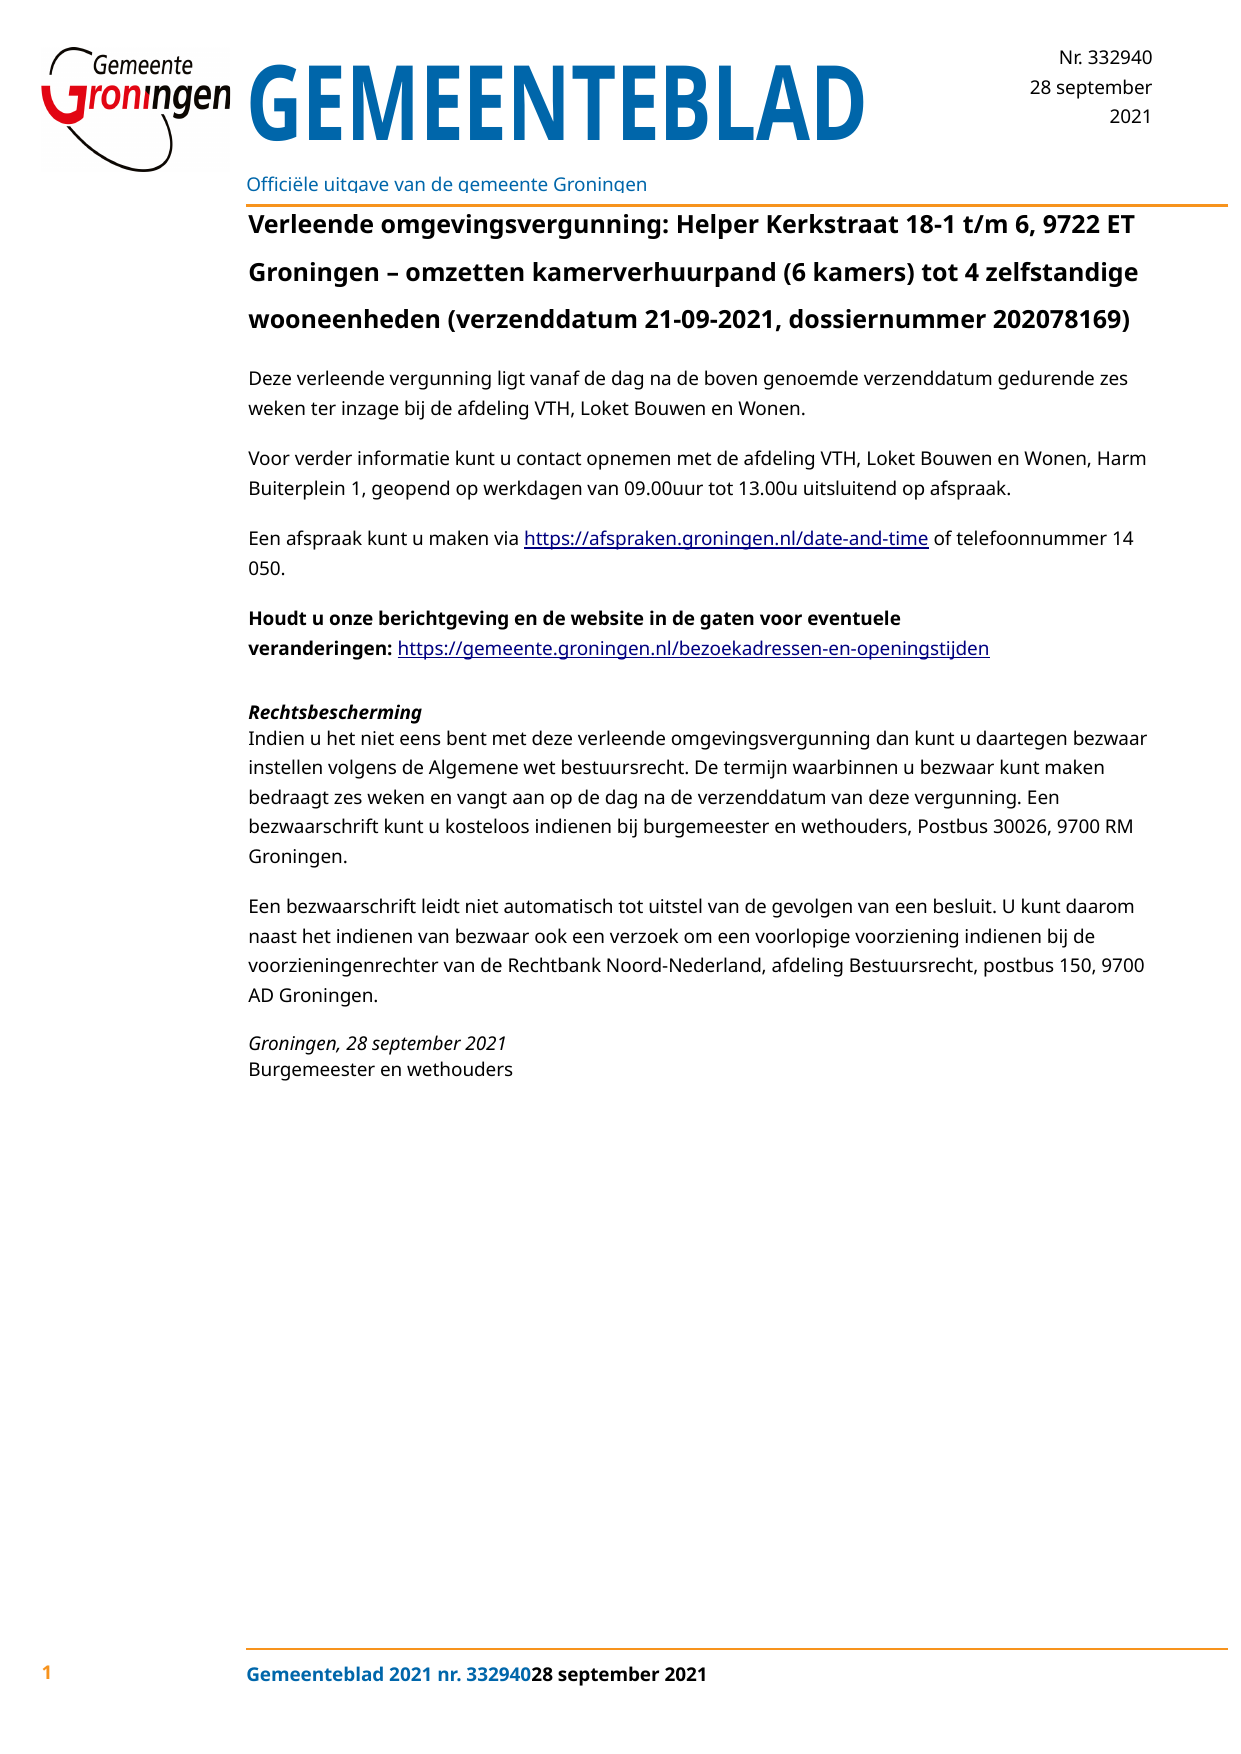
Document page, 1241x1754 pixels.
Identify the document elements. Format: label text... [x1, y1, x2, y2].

picture [41, 47, 231, 172]
text Verleende omgevingsvergunning: Helper Kerkstraat 18-1 t/m 6, 9722 ET Groningen – omzetten kamerverhuurpand (6 kamers) tot 4 zelfstandige wooneenheden (verzenddatum 21-09-2021, dossiernummer 202078169) [248, 207, 1152, 336]
text Een afspraak kunt u maken via https://afspraken.groningen.nl/date-and-time of telefoonnummer 14 050. [248, 526, 1152, 581]
text Groningen, 28 september 2021 [248, 1030, 1152, 1056]
text Deze verleende vergunning ligt vanaf de dag na de boven genoemde verzenddatum gedurende zes weken ter inzage bij de afdeling VTH, Loket Bouwen en Wonen. [248, 366, 1152, 421]
text Houdt u onze berichtgeving en de website in de gaten voor eventuele veranderingen: https://gemeente.groningen.nl/bezoekadressen-en-openingstijden [248, 606, 1152, 661]
text Een bezwaarschrift leidt niet automatisch tot uitstel van de gevolgen van een besluit. U kunt daarom naast het indienen van bezwaar ook een verzoek om een voorlopige voorziening indienen bij de voorzieningenrechter van de Rechtbank Noord-Nederland, afdeling Bestuursrecht, postbus 150, 9700 AD Groningen. [248, 893, 1152, 1008]
text Voor verder informatie kunt u contact opnemen met de afdeling VTH, Loket Bouwen en Wonen, Harm Buiterplein 1, geopend op werkdagen van 09.00uur tot 13.00u uitsluitend op afspraak. [248, 446, 1152, 501]
text Rechtsbescherming [248, 699, 1152, 725]
text Indien u het niet eens bent met deze verleende omgevingsvergunning dan kunt u daartegen bezwaar instellen volgens de Algemene wet bestuursrecht. De termijn waarbinnen u bezwaar kunt maken bedraagt zes weken en vangt aan op de dag na de verzenddatum van deze vergunning. Een bezwaarschrift kunt u kosteloos indienen bij burgemeester en wethouders, Postbus 30026, 9700 RM Groningen. [248, 725, 1152, 869]
text Burgemeester en wethouders [248, 1056, 1152, 1082]
